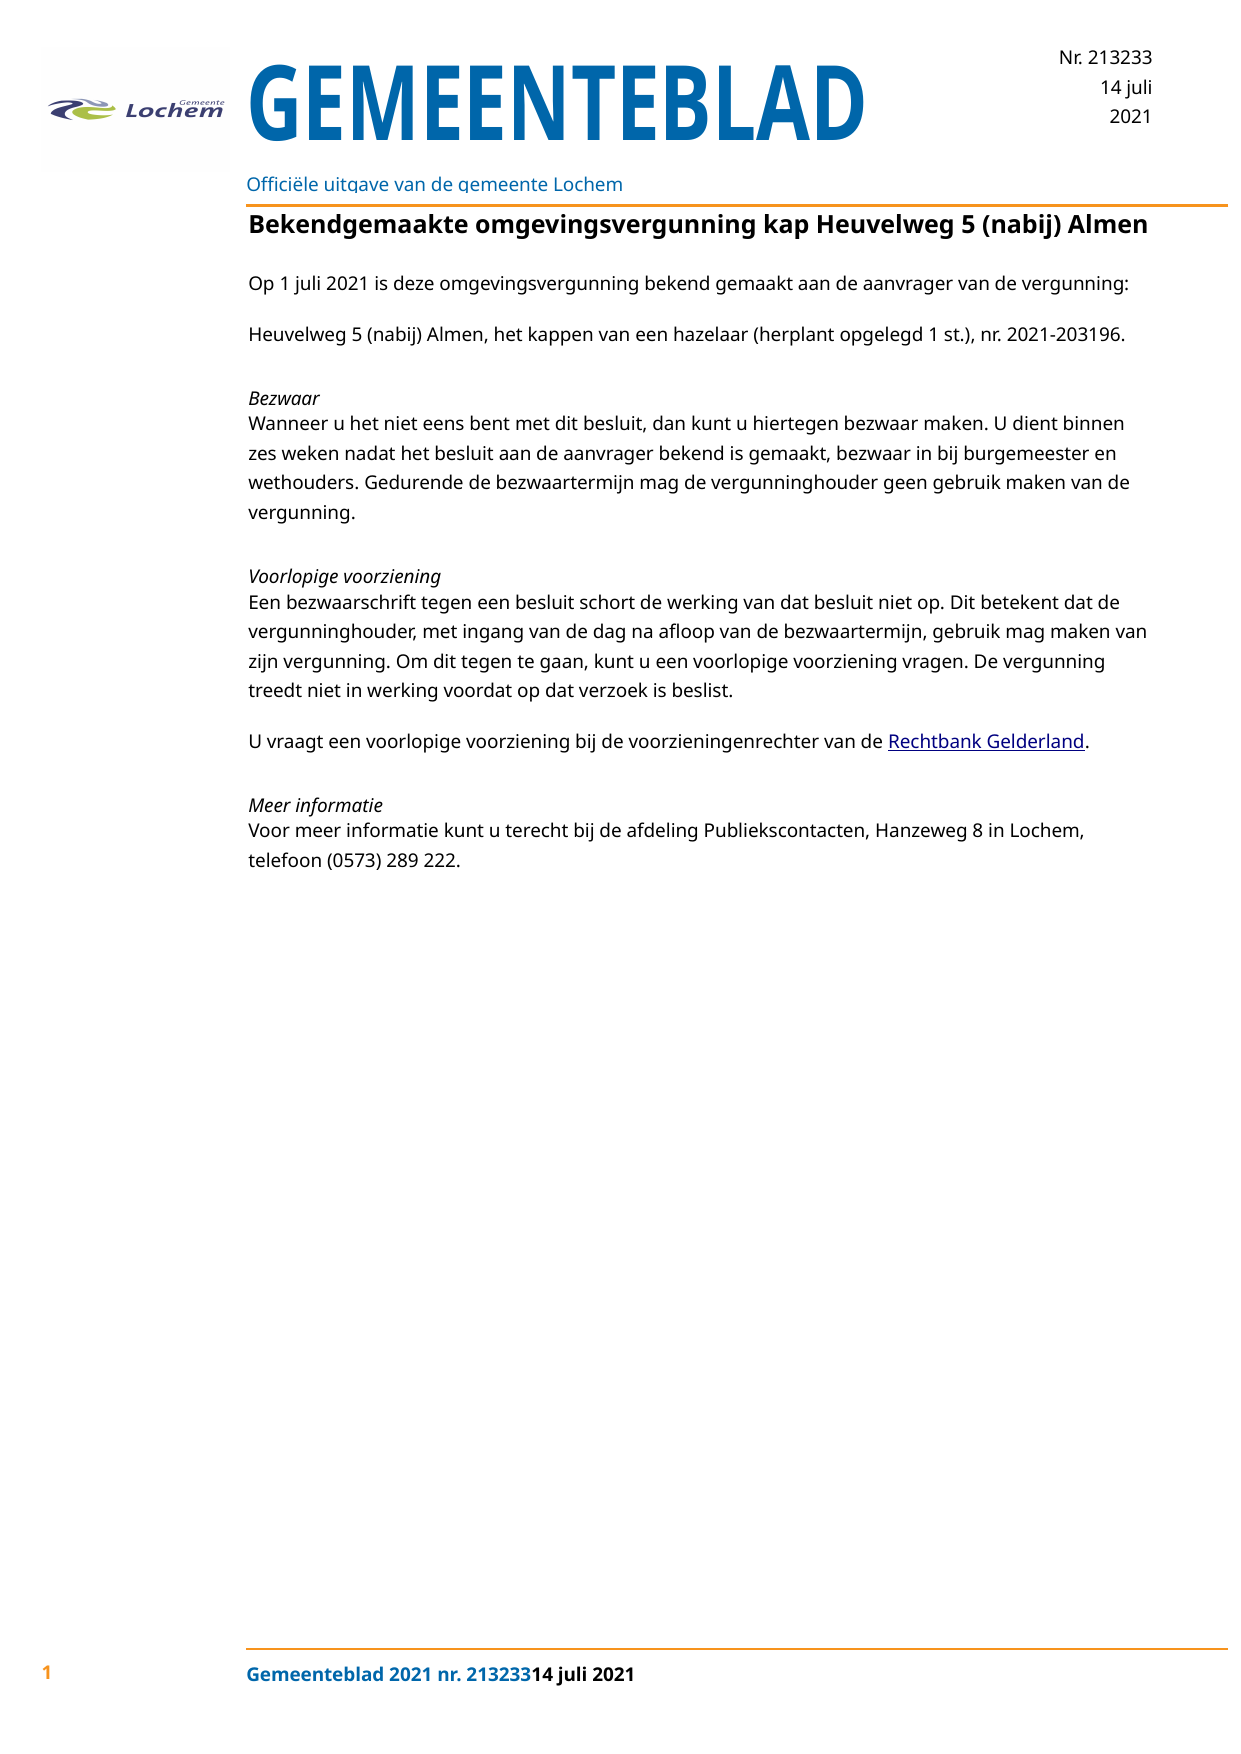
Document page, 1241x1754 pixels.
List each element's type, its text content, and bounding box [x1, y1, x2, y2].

text Bezwaar [248, 385, 1152, 410]
text Op 1 juli 2021 is deze omgevingsvergunning bekend gemaakt aan de aanvrager van de vergunning: [248, 270, 1152, 296]
text Meer informatie [248, 792, 1152, 818]
picture [41, 47, 231, 172]
text Een bezwaarschrift tegen een besluit schort de werking van dat besluit niet op. Dit betekent dat de vergunninghouder, met ingang van de dag na afloop van de bezwaartermijn, gebruik mag maken van zijn vergunning. Om dit tegen te gaan, kunt u een voorlopige voorziening vragen. De vergunning treedt niet in werking voordat op dat verzoek is beslist. [248, 589, 1152, 703]
text U vraagt een voorlopige voorziening bij de voorzieningenrechter van de Rechtbank Gelderland. [248, 728, 1152, 754]
text Voorlopige voorziening [248, 563, 1152, 589]
text Bekendgemaakte omgevingsvergunning kap Heuvelweg 5 (nabij) Almen [248, 207, 1152, 241]
text Wanneer u het niet eens bent met dit besluit, dan kunt u hiertegen bezwaar maken. U dient binnen zes weken nadat het besluit aan de aanvrager bekend is gemaakt, bezwaar in bij burgemeester en wethouders. Gedurende de bezwaartermijn mag de vergunninghouder geen gebruik maken van de vergunning. [248, 410, 1152, 525]
text Heuvelweg 5 (nabij) Almen, het kappen van een hazelaar (herplant opgelegd 1 st.), nr. 2021-203196. [248, 321, 1152, 346]
text Voor meer informatie kunt u terecht bij de afdeling Publiekscontacten, Hanzeweg 8 in Lochem, telefoon (0573) 289 222. [248, 818, 1152, 873]
